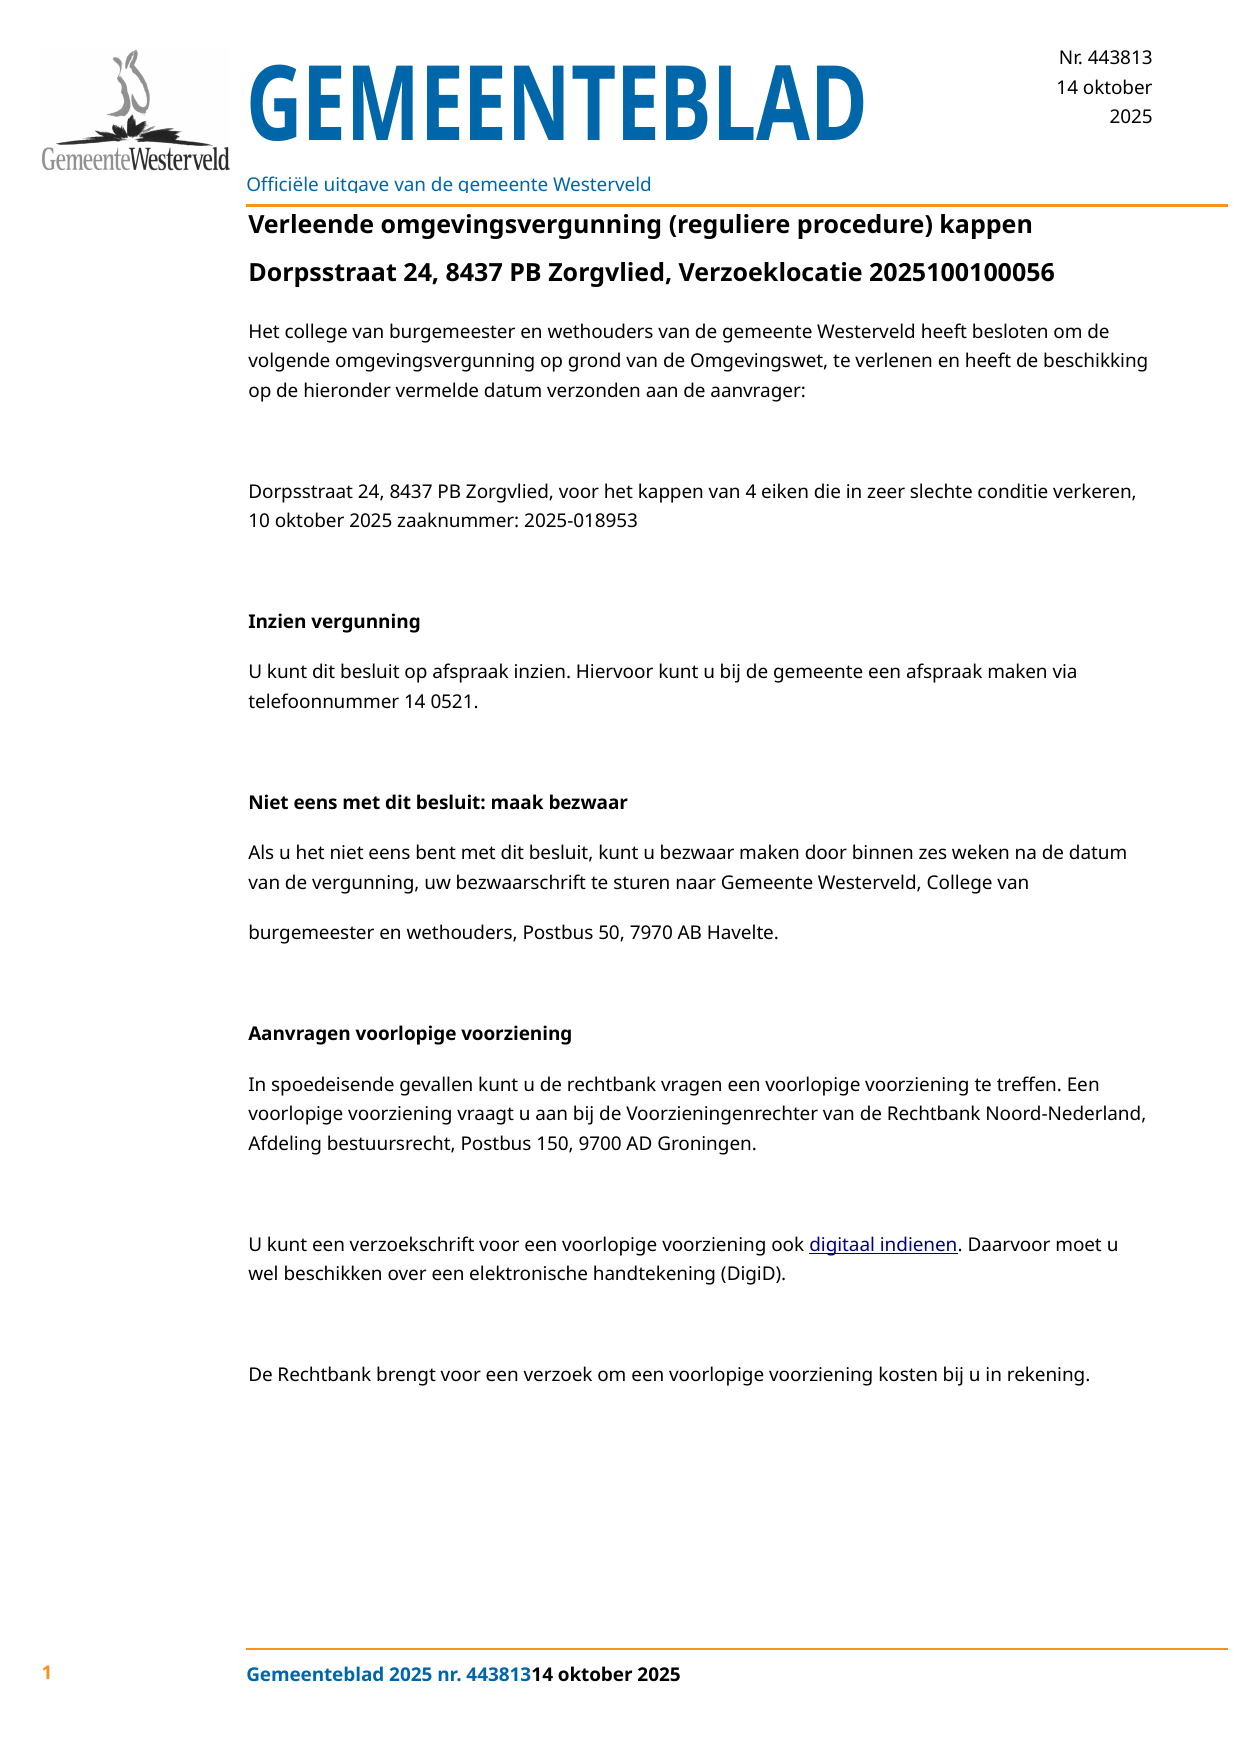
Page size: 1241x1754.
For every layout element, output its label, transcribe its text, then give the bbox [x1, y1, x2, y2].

text Het college van burgemeester en wethouders van de gemeente Westerveld heeft besloten om de volgende omgevingsvergunning op grond van de Omgevingswet, te verlenen en heeft de beschikking op de hieronder vermelde datum verzonden aan de aanvrager: [248, 318, 1152, 403]
text Als u het niet eens bent met dit besluit, kunt u bezwaar maken door binnen zes weken na de datum van de vergunning, uw bezwaarschrift te sturen naar Gemeente Westerveld, College van [248, 839, 1152, 895]
text Dorpsstraat 24, 8437 PB Zorgvlied, voor het kappen van 4 eiken die in zeer slechte conditie verkeren, 10 oktober 2025 zaaknummer: 2025-018953 [248, 478, 1152, 533]
text burgemeester en wethouders, Postbus 50, 7970 AB Havelte. [248, 919, 1152, 945]
text U kunt dit besluit op afspraak inzien. Hiervoor kunt u bij de gemeente een afspraak maken via telefoonnummer 14 0521. [248, 659, 1152, 714]
text Inzien vergunning [248, 608, 1152, 634]
text In spoedeisende gevallen kunt u de rechtbank vragen een voorlopige voorziening te treffen. Een voorlopige voorziening vraagt u aan bij de Voorzieningenrechter van de Rechtbank Noord-Nederland, Afdeling bestuursrecht, Postbus 150, 9700 AD Groningen. [248, 1071, 1152, 1156]
text Niet eens met dit besluit: maak bezwaar [248, 789, 1152, 815]
text De Rechtbank brengt voor een verzoek om een voorlopige voorziening kosten bij u in rekening. [248, 1361, 1152, 1387]
text Aanvragen voorlopige voorziening [248, 1020, 1152, 1046]
picture [41, 47, 231, 172]
text U kunt een verzoekschrift voor een voorlopige voorziening ook digitaal indienen. Daarvoor moet u wel beschikken over een elektronische handtekening (DigiD). [248, 1231, 1152, 1286]
text Verleende omgevingsvergunning (reguliere procedure) kappen Dorpsstraat 24, 8437 PB Zorgvlied, Verzoeklocatie 2025100100056 [248, 207, 1152, 288]
